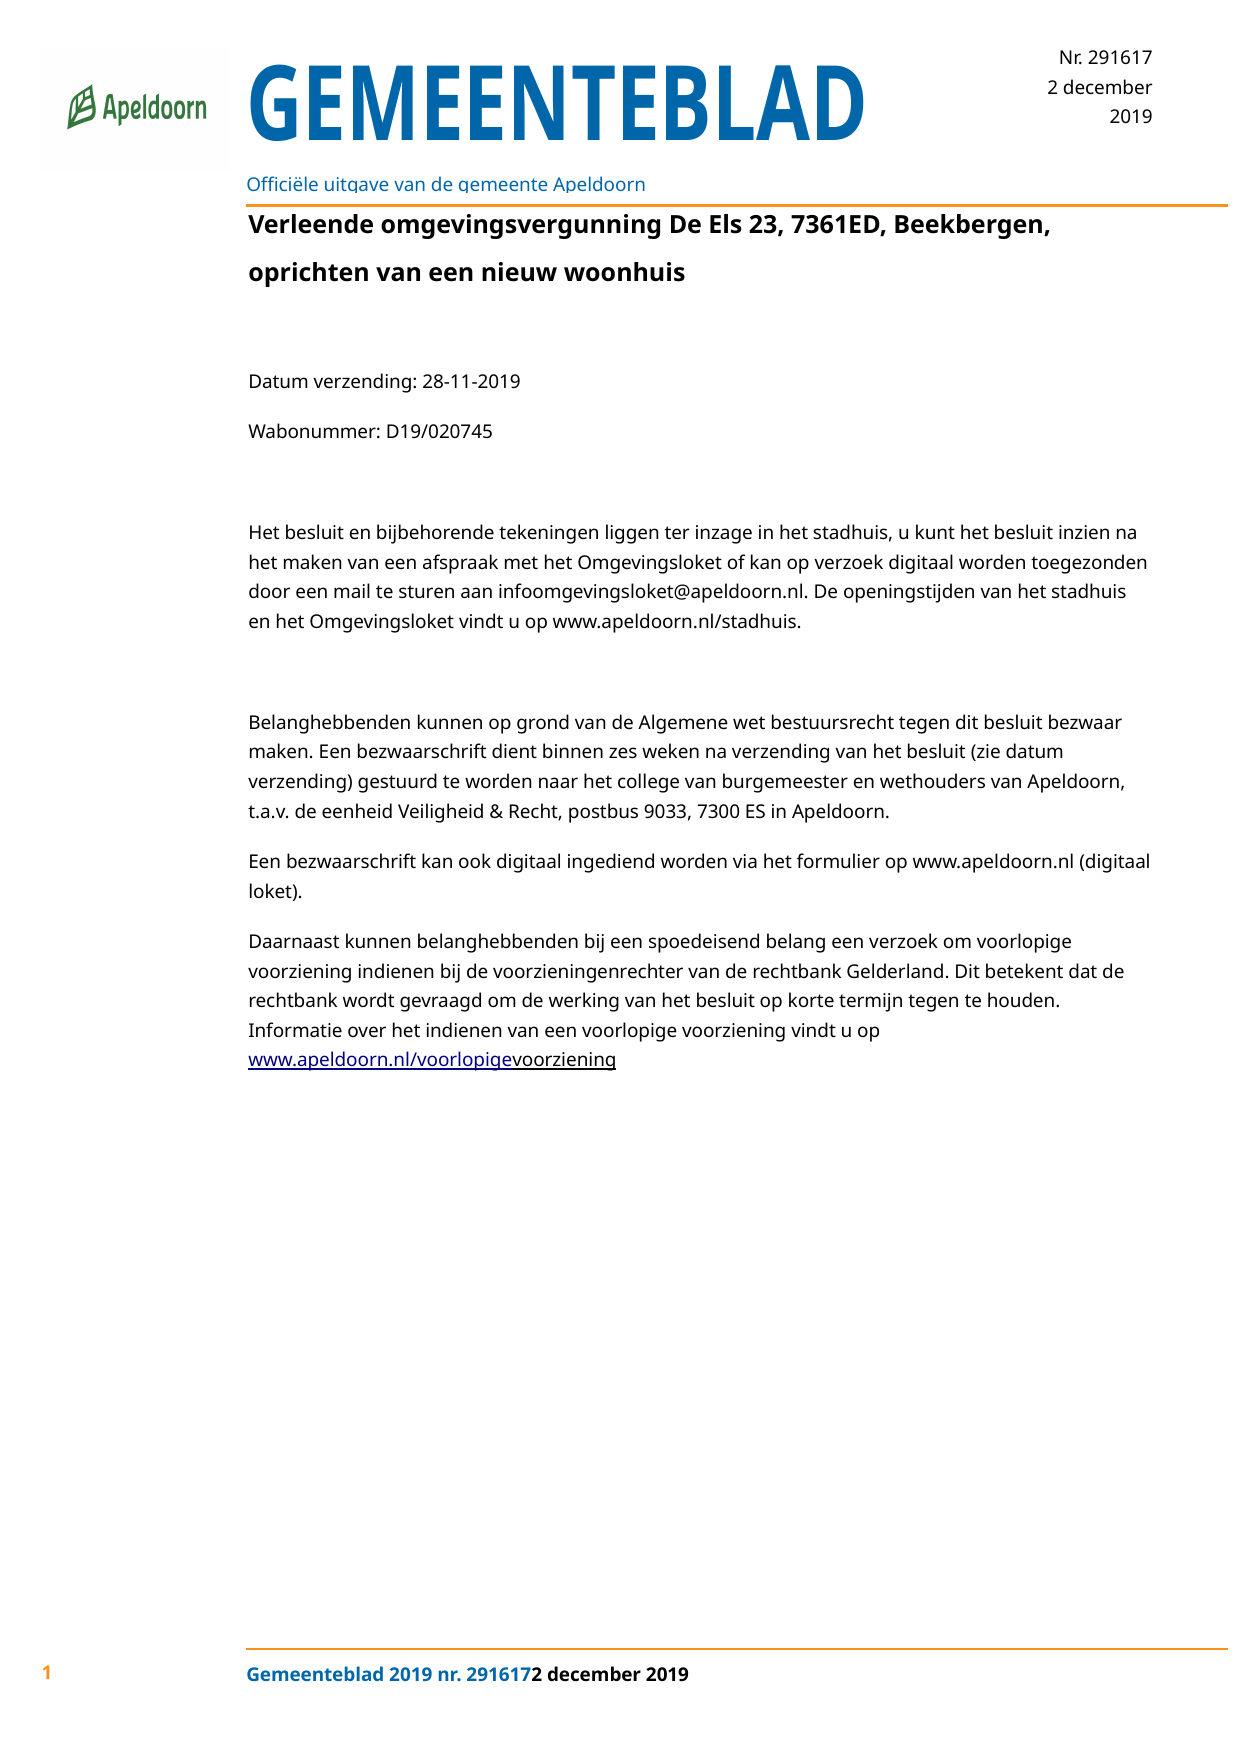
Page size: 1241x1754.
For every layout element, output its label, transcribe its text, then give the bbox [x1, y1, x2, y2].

text Een bezwaarschrift kan ook digitaal ingediend worden via het formulier op www.apeldoorn.nl (digitaal loket). [248, 848, 1152, 904]
text Het besluit en bijbehorende tekeningen liggen ter inzage in het stadhuis, u kunt het besluit inzien na het maken van een afspraak met het Omgevingsloket of kan op verzoek digitaal worden toegezonden door een mail te sturen aan infoomgevingsloket@apeldoorn.nl. De openingstijden van het stadhuis en het Omgevingsloket vindt u op www.apeldoorn.nl/stadhuis. [248, 519, 1152, 634]
picture [41, 47, 231, 172]
text Belanghebbenden kunnen op grond van de Algemene wet bestuursrecht tegen dit besluit bezwaar maken. Een bezwaarschrift dient binnen zes weken na verzending van het besluit (zie datum verzending) gestuurd te worden naar het college van burgemeester en wethouders van Apeldoorn, t.a.v. de eenheid Veiligheid & Recht, postbus 9033, 7300 ES in Apeldoorn. [248, 709, 1152, 824]
text Verleende omgevingsvergunning De Els 23, 7361ED, Beekbergen, oprichten van een nieuw woonhuis [248, 207, 1152, 288]
text Daarnaast kunnen belanghebbenden bij een spoedeisend belang een verzoek om voorlopige voorziening indienen bij de voorzieningenrechter van de rechtbank Gelderland. Dit betekent dat de rechtbank wordt gevraagd om de werking van het besluit op korte termijn tegen te houden. Informatie over het indienen van een voorlopige voorziening vindt u op www.apeldoorn.nl/voorlopigevoorziening [248, 928, 1152, 1072]
text Wabonummer: D19/020745 [248, 419, 1152, 444]
text Datum verzending: 28-11-2019 [248, 368, 1152, 394]
